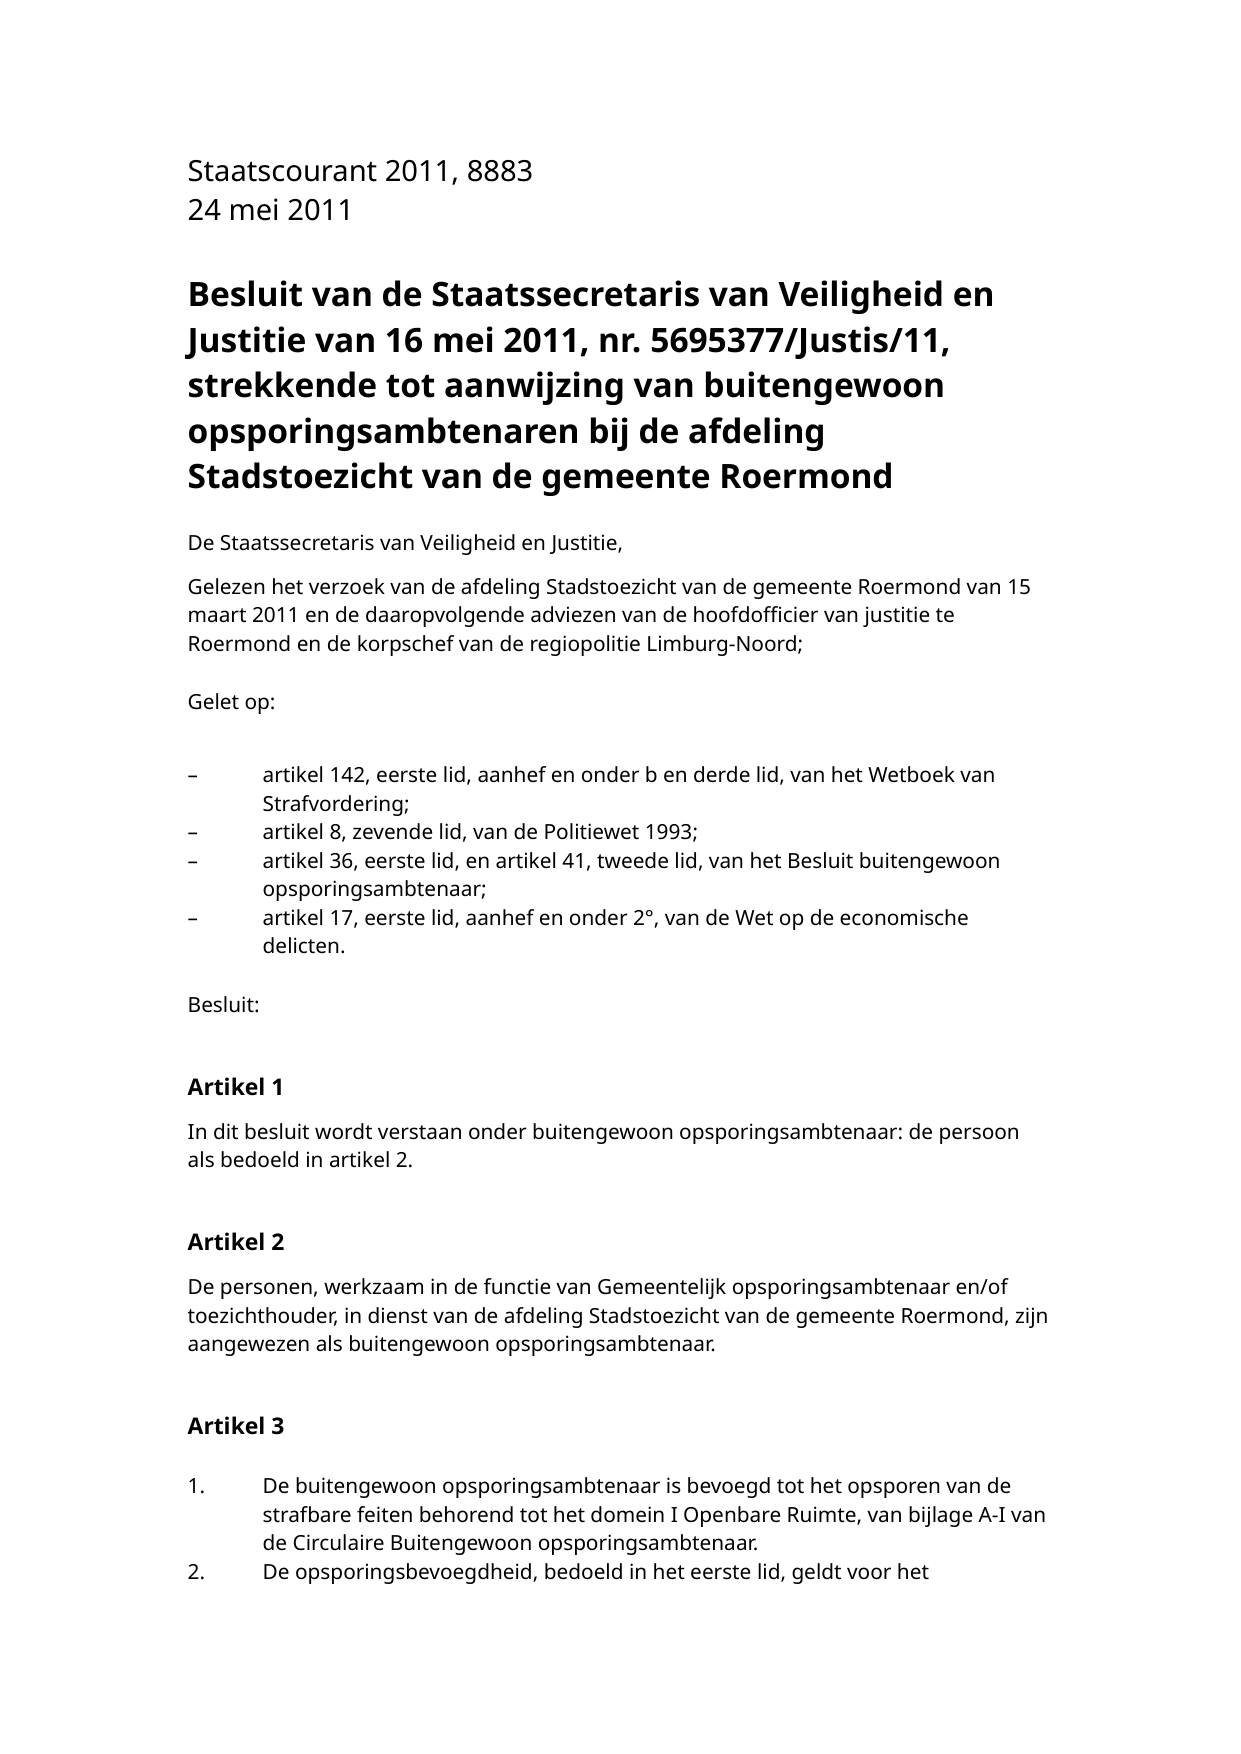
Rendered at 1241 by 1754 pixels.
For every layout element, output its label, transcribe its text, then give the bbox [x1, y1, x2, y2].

subtitle Besluit van de Staatssecretaris van Veiligheid en Justitie van 16 mei 2011, nr. 5695377/Justis/11, strekkende tot aanwijzing van buitengewoon opsporingsambtenaren bij de afdeling Stadstoezicht van de gemeente Roermond [187, 271, 1053, 498]
subtitle Artikel 2 [187, 1226, 1053, 1257]
text Gelezen het verzoek van de afdeling Stadstoezicht van de gemeente Roermond van 15 maart 2011 en de daaropvolgende adviezen van de hoofdofficier van justitie te Roermond en de korpschef van de regiopolitie Limburg-Noord; [187, 572, 1053, 657]
text Besluit: [187, 990, 1053, 1018]
list artikel 8, zevende lid, van de Politiewet 1993; [187, 817, 1053, 846]
list artikel 142, eerste lid, aanhef en onder b en derde lid, van het Wetboek van Strafvordering; [187, 761, 1053, 817]
subtitle Artikel 3 [187, 1410, 1053, 1442]
list De opsporingsbevoegdheid, bedoeld in het eerste lid, geldt voor het [187, 1557, 1053, 1585]
text De personen, werkzaam in de functie van Gemeentelijk opsporingsambtenaar en/of toezichthouder, in dienst van de afdeling Stadstoezicht van de gemeente Roermond, zijn aangewezen als buitengewoon opsporingsambtenaar. [187, 1272, 1053, 1358]
text 24 mei 2011 [187, 190, 1053, 229]
text In dit besluit wordt verstaan onder buitengewoon opsporingsambtenaar: de persoon als bedoeld in artikel 2. [187, 1117, 1053, 1174]
text Gelet op: [187, 687, 1053, 716]
subtitle Artikel 1 [187, 1071, 1053, 1102]
text Staatscourant 2011, 8883 [187, 150, 1053, 190]
list artikel 17, eerste lid, aanhef en onder 2°, van de Wet op de economische delicten. [187, 903, 1053, 960]
list artikel 36, eerste lid, en artikel 41, tweede lid, van het Besluit buitengewoon opsporingsambtenaar; [187, 846, 1053, 903]
list De buitengewoon opsporingsambtenaar is bevoegd tot het opsporen van de strafbare feiten behorend tot het domein I Openbare Ruimte, van bijlage A-I van de Circulaire Buitengewoon opsporingsambtenaar. [187, 1472, 1053, 1557]
text De Staatssecretaris van Veiligheid en Justitie, [187, 528, 1053, 557]
